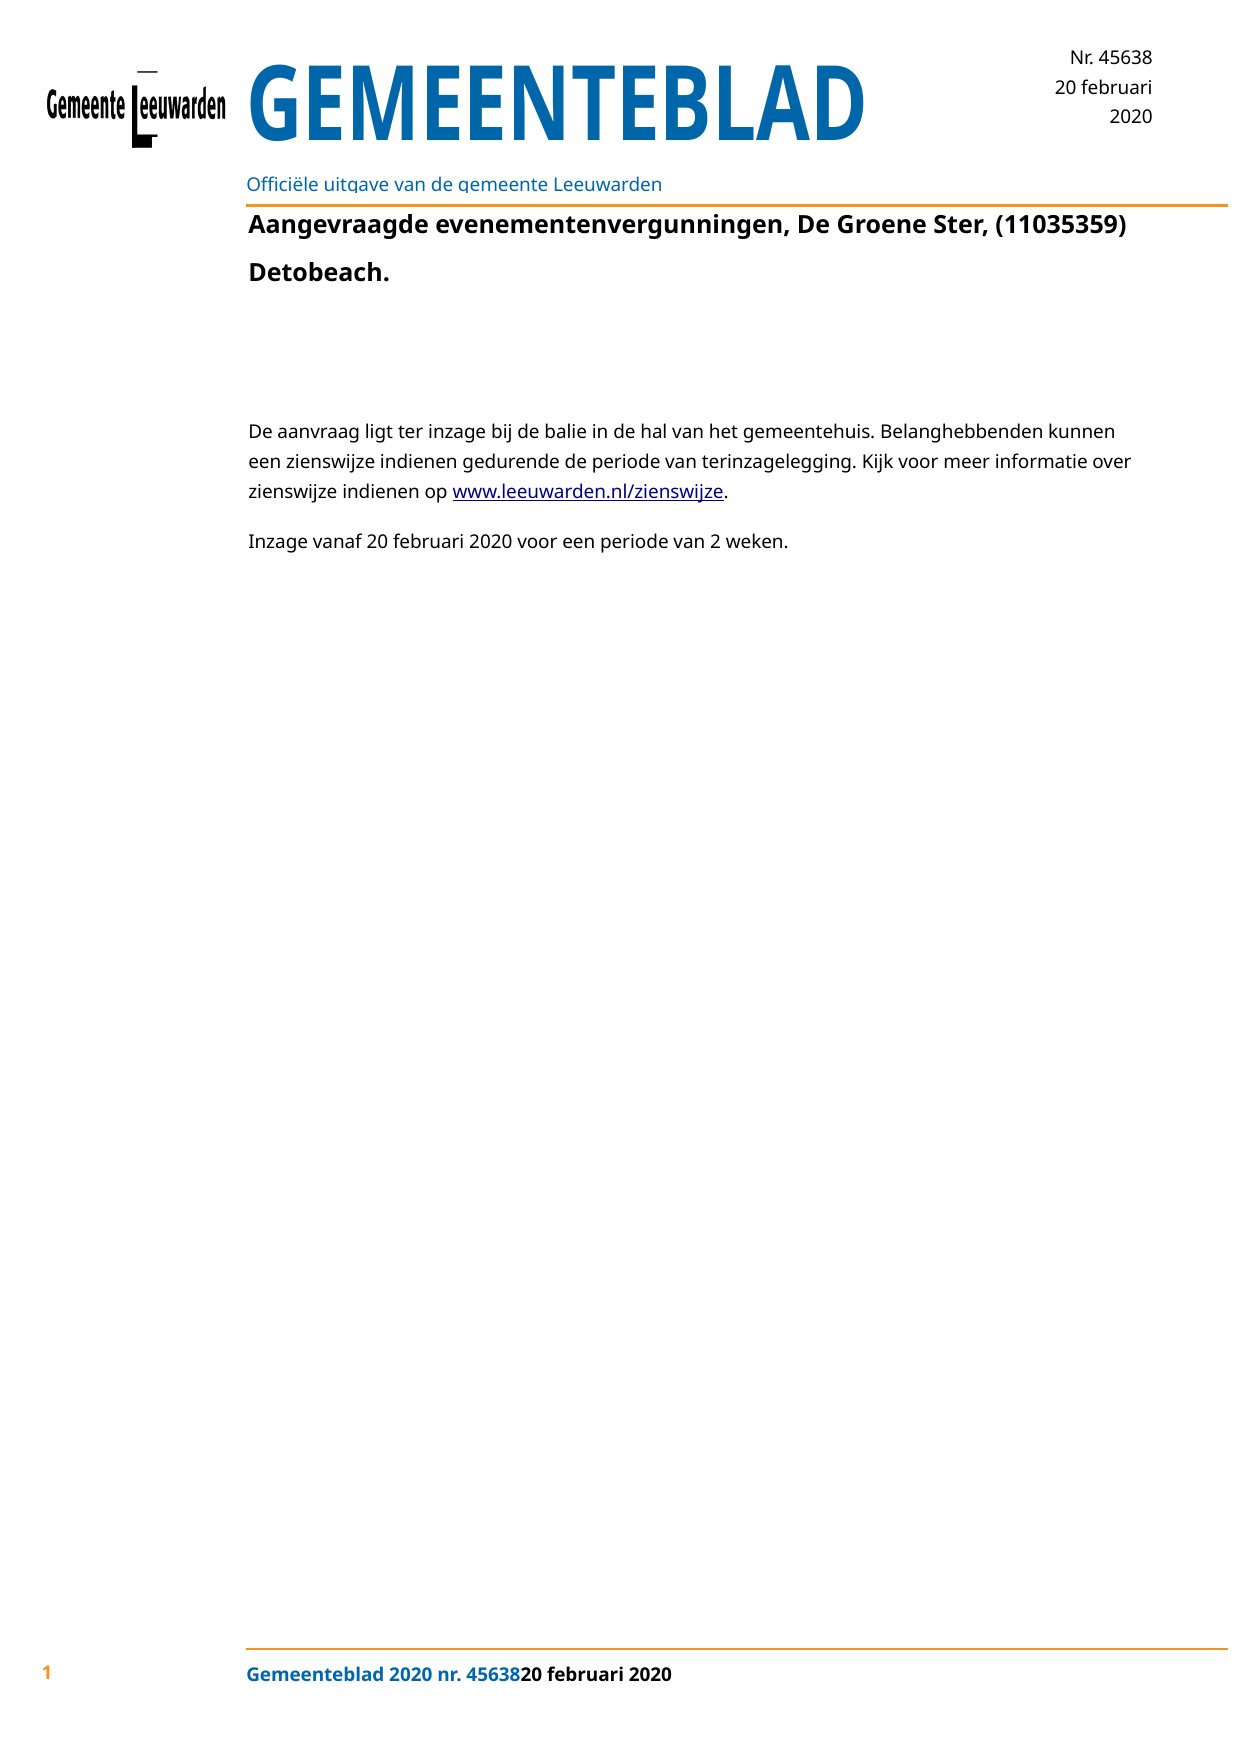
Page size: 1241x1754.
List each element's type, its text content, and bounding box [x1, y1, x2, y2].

text De aanvraag ligt ter inzage bij de balie in de hal van het gemeentehuis. Belanghebbenden kunnen een zienswijze indienen gedurende de periode van terinzagelegging. Kijk voor meer informatie over zienswijze indienen op www.leeuwarden.nl/zienswijze. [248, 419, 1152, 504]
text Inzage vanaf 20 februari 2020 voor een periode van 2 weken. [248, 528, 1152, 554]
text Aangevraagde evenementenvergunningen, De Groene Ster, (11035359) Detobeach. [248, 207, 1152, 288]
picture [41, 47, 231, 172]
